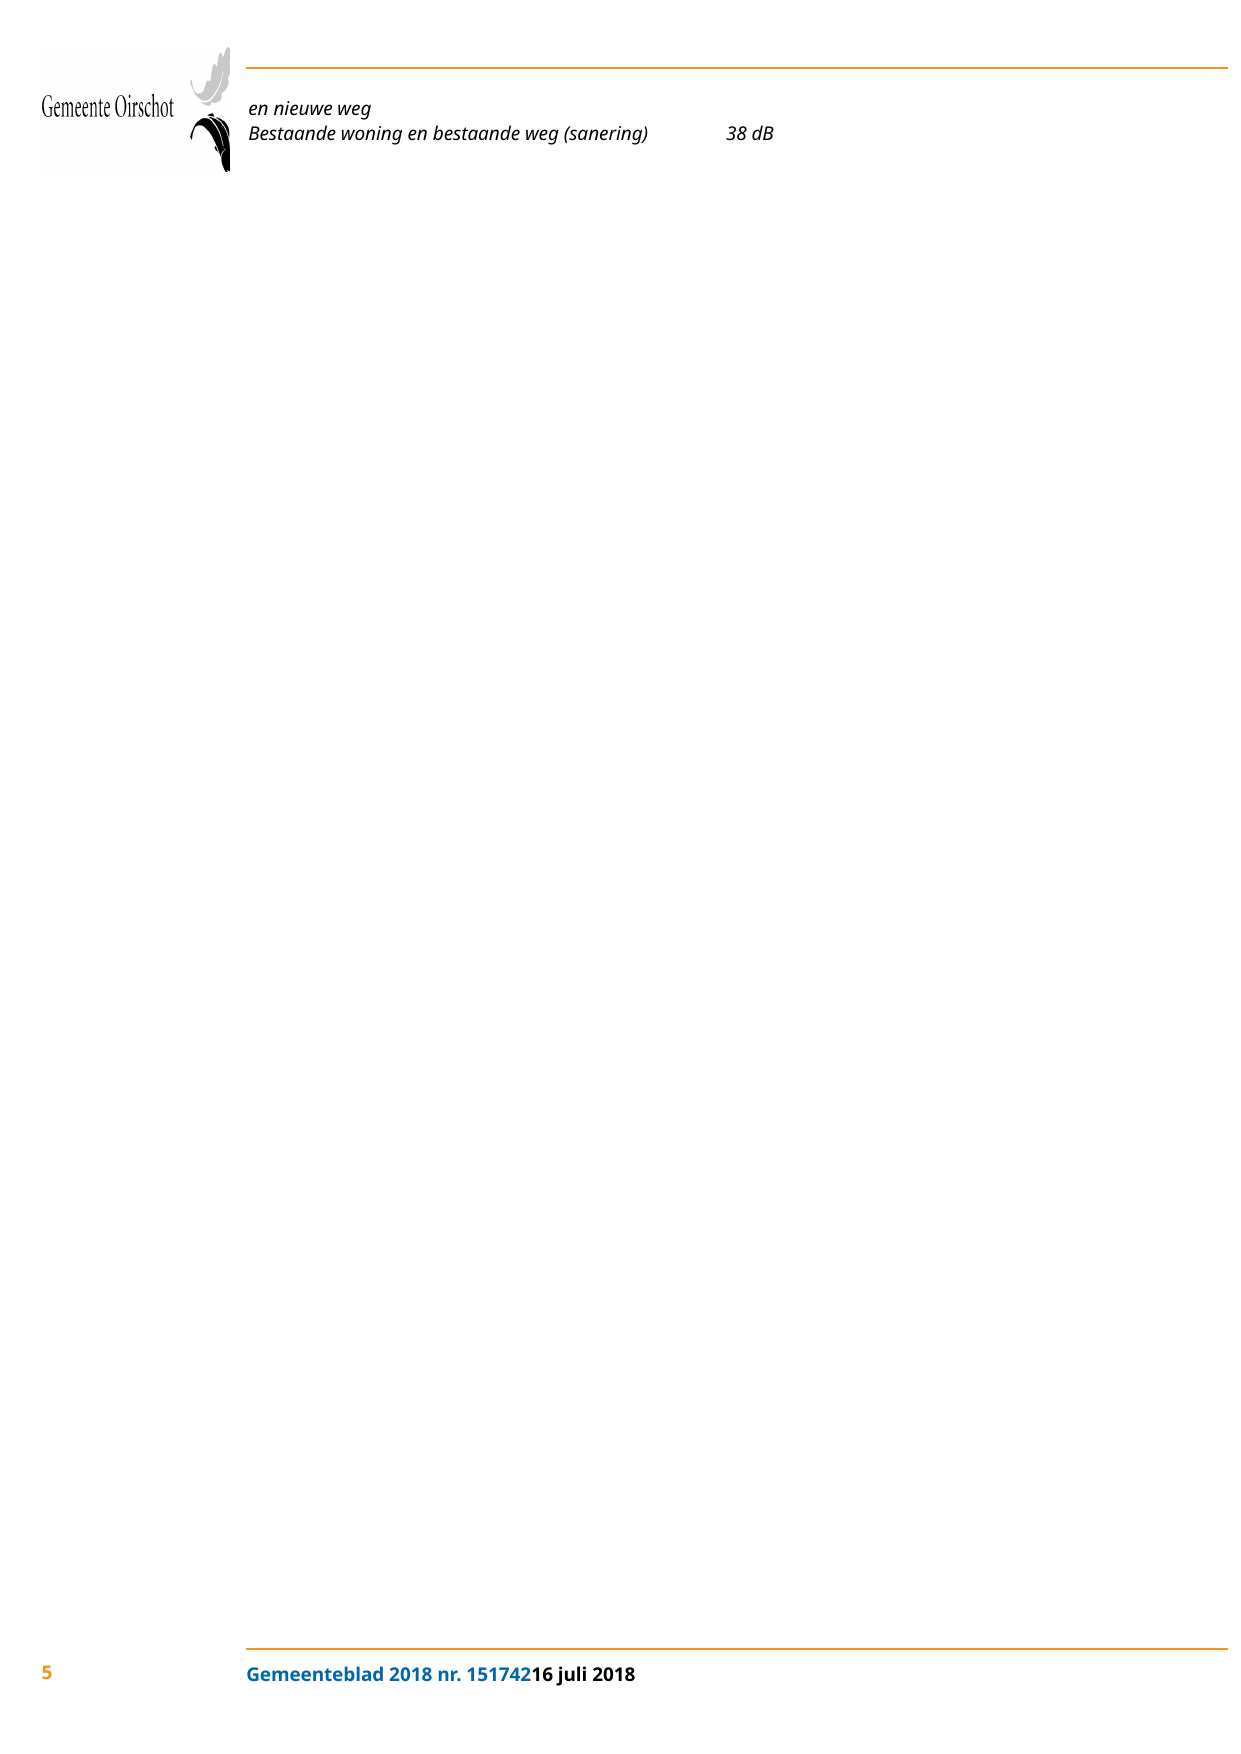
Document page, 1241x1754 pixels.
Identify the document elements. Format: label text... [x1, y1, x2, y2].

picture [41, 47, 231, 172]
table_cell Bestaande woning en bestaande weg (sanering) [248, 121, 726, 146]
table_cell [726, 95, 1152, 121]
table_cell en nieuwe weg [248, 95, 726, 121]
table_cell 38 dB [726, 121, 1152, 146]
